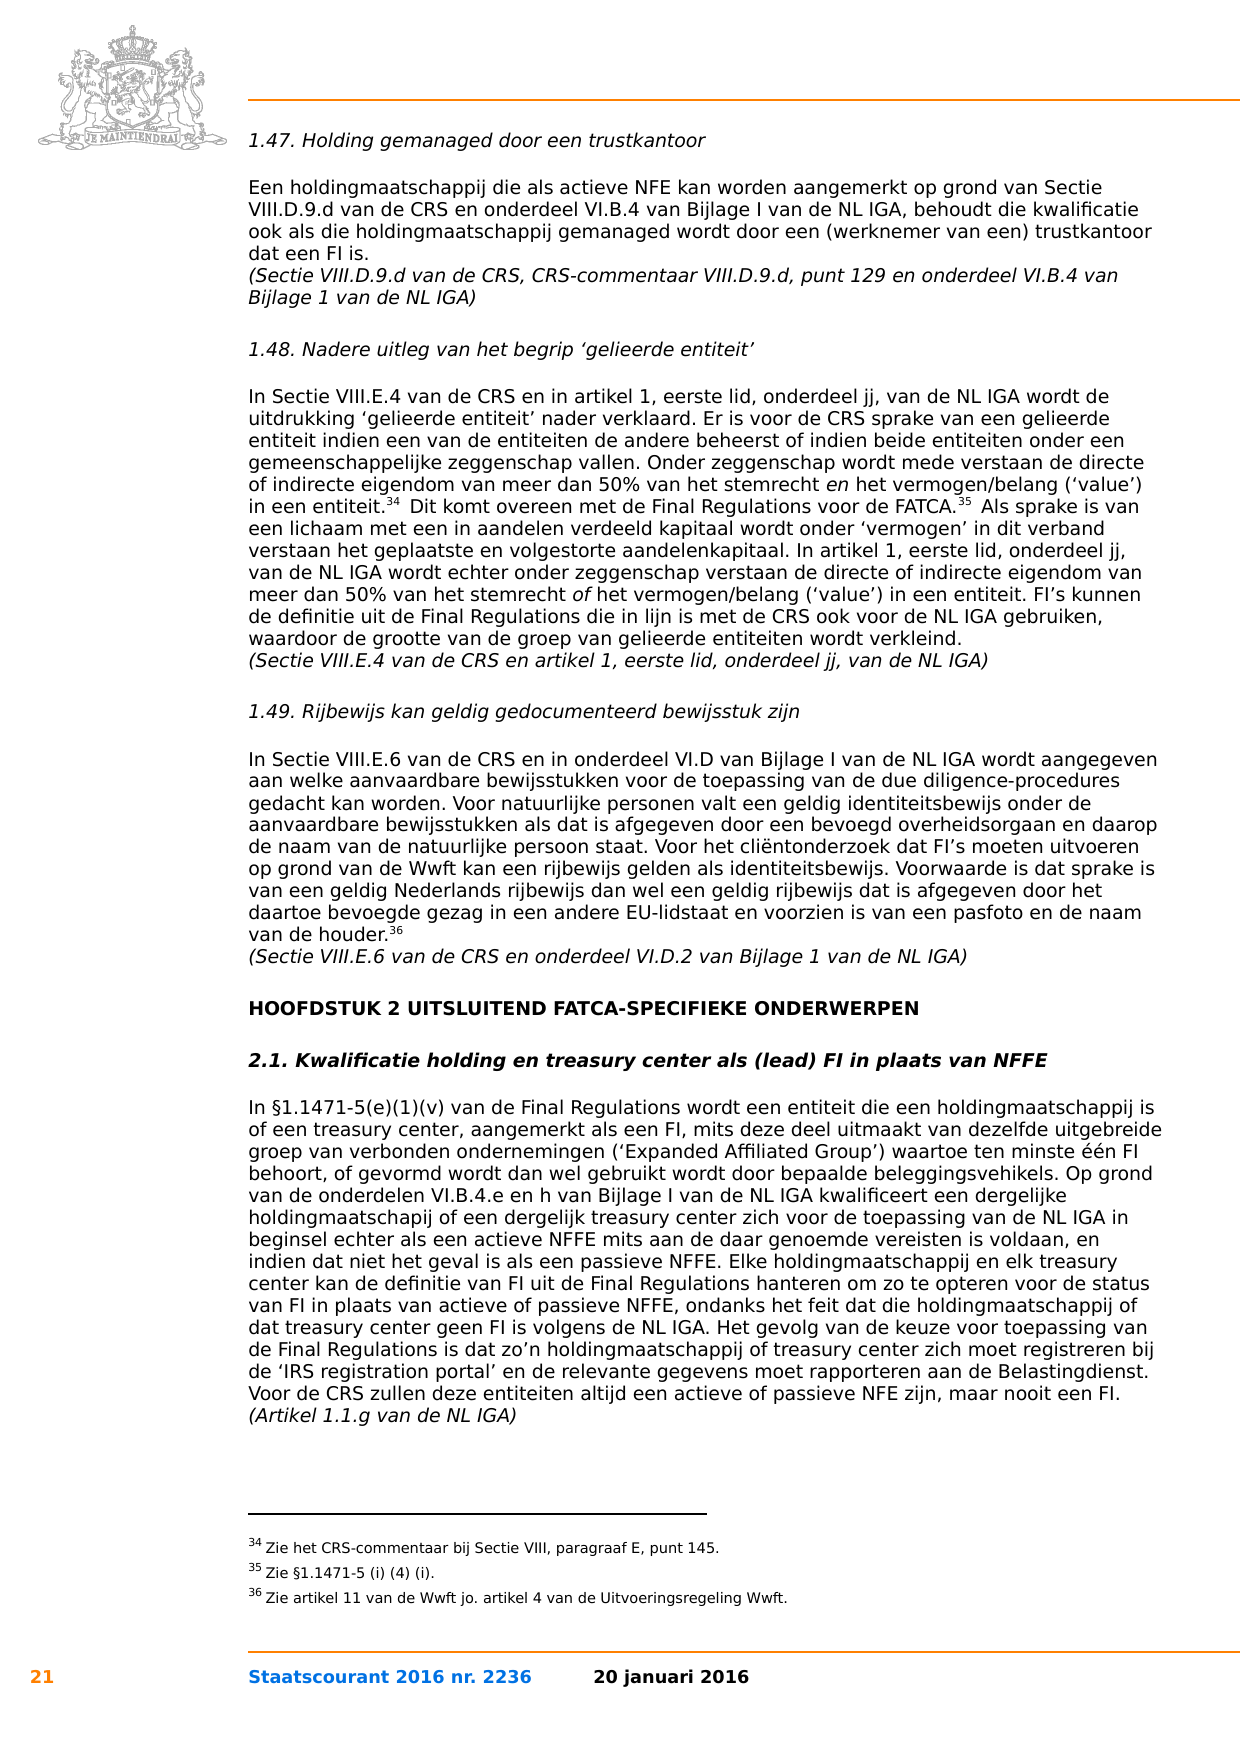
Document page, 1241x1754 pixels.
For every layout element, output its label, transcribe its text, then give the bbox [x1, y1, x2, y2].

text In Sectie VIII.E.4 van de CRS en in artikel 1, eerste lid, onderdeel jj, van de NL IGA wordt de uitdrukking ‘gelieerde entiteit’ nader verklaard. Er is voor de CRS sprake van een gelieerde entiteit indien een van de entiteiten de andere beheerst of indien beide entiteiten onder een gemeenschappelijke zeggenschap vallen. Onder zeggenschap wordt mede verstaan de directe of indirecte eigendom van meer dan 50% van het stemrecht en het vermogen/belang (‘value’) in een entiteit. Dit komt overeen met de Final Regulations voor de FATCA. Als sprake is van een lichaam met een in aandelen verdeeld kapitaal wordt onder ‘vermogen’ in dit verband verstaan het geplaatste en volgestorte aandelenkapitaal. In artikel 1, eerste lid, onderdeel jj, van de NL IGA wordt echter onder zeggenschap verstaan de directe of indirecte eigendom van meer dan 50% van het stemrecht of het vermogen/belang (‘value’) in een entiteit. FI’s kunnen de definitie uit de Final Regulations die in lijn is met de CRS ook voor de NL IGA gebruiken, waardoor de grootte van de groep van gelieerde entiteiten wordt verkleind. [248, 386, 1163, 649]
subtitle 1.48. Nadere uitleg van het begrip ‘gelieerde entiteit’ [248, 339, 1163, 361]
text In §1.1471-5(e)(1)(v) van de Final Regulations wordt een entiteit die een holdingmaatschappij is of een treasury center, aangemerkt als een FI, mits deze deel uitmaakt van dezelfde uitgebreide groep van verbonden ondernemingen (‘Expanded Affiliated Group’) waartoe ten minste één FI behoort, of gevormd wordt dan wel gebruikt wordt door bepaalde beleggingsvehikels. Op grond van de onderdelen VI.B.4.e en h van Bijlage I van de NL IGA kwalificeert een dergelijke holdingmaatschapij of een dergelijk treasury center zich voor de toepassing van de NL IGA in beginsel echter als een actieve NFFE mits aan de daar genoemde vereisten is voldaan, en indien dat niet het geval is als een passieve NFFE. Elke holdingmaatschappij en elk treasury center kan de definitie van FI uit de Final Regulations hanteren om zo te opteren voor de status van FI in plaats van actieve of passieve NFFE, ondanks het feit dat die holdingmaatschappij of dat treasury center geen FI is volgens de NL IGA. Het gevolg van de keuze voor toepassing van de Final Regulations is dat zo’n holdingmaatschappij of treasury center zich moet registreren bij de ‘IRS registration portal’ en de relevante gegevens moet rapporteren aan de Belastingdienst. Voor de CRS zullen deze entiteiten altijd een actieve of passieve NFE zijn, maar nooit een FI. [248, 1097, 1163, 1405]
text (Artikel 1.1.g van de NL IGA) [248, 1405, 1163, 1427]
subtitle 1.49. Rijbewijs kan geldig gedocumenteerd bewijsstuk zijn [248, 701, 1163, 723]
text Een holdingmaatschappij die als actieve NFE kan worden aangemerkt op grond van Sectie VIII.D.9.d van de CRS en onderdeel VI.B.4 van Bijlage I van de NL IGA, behoudt die kwalificatie ook als die holdingmaatschappij gemanaged wordt door een (werknemer van een) trustkantoor dat een FI is. [248, 177, 1163, 265]
text (Sectie VIII.E.4 van de CRS en artikel 1, eerste lid, onderdeel jj, van de NL IGA) [248, 649, 1163, 671]
text Zie artikel 11 van de Wwft jo. artikel 4 van de Uitvoeringsregeling Wwft. [248, 1586, 1163, 1608]
picture [38, 25, 227, 150]
subtitle 1.47. Holding gemanaged door een trustkantoor [248, 130, 1163, 152]
subtitle HOOFDSTUK 2 UITSLUITEND FATCA-SPECIFIEKE ONDERWERPEN [248, 998, 1163, 1020]
text (Sectie VIII.D.9.d van de CRS, CRS-commentaar VIII.D.9.d, punt 129 en onderdeel VI.B.4 van Bijlage 1 van de NL IGA) [248, 265, 1163, 309]
text Zie §1.1471-5 (i) (4) (i). [248, 1561, 1163, 1583]
text In Sectie VIII.E.6 van de CRS en in onderdeel VI.D van Bijlage I van de NL IGA wordt aangegeven aan welke aanvaardbare bewijsstukken voor de toepassing van de due diligence-procedures gedacht kan worden. Voor natuurlijke personen valt een geldig identiteitsbewijs onder de aanvaardbare bewijsstukken als dat is afgegeven door een bevoegd overheidsorgaan en daarop de naam van de natuurlijke persoon staat. Voor het cliëntonderzoek dat FI’s moeten uitvoeren op grond van de Wwft kan een rijbewijs gelden als identiteitsbewijs. Voorwaarde is dat sprake is van een geldig Nederlands rijbewijs dan wel een geldig rijbewijs dat is afgegeven door het daartoe bevoegde gezag in een andere EU-lidstaat en voorzien is van een pasfoto en de naam van de houder. [248, 748, 1163, 946]
text (Sectie VIII.E.6 van de CRS en onderdeel VI.D.2 van Bijlage 1 van de NL IGA) [248, 946, 1163, 968]
subtitle 2.1. Kwalificatie holding en treasury center als (lead) FI in plaats van NFFE [248, 1050, 1163, 1072]
text Zie het CRS-commentaar bij Sectie VIII, paragraaf E, punt 145. [248, 1536, 1163, 1558]
